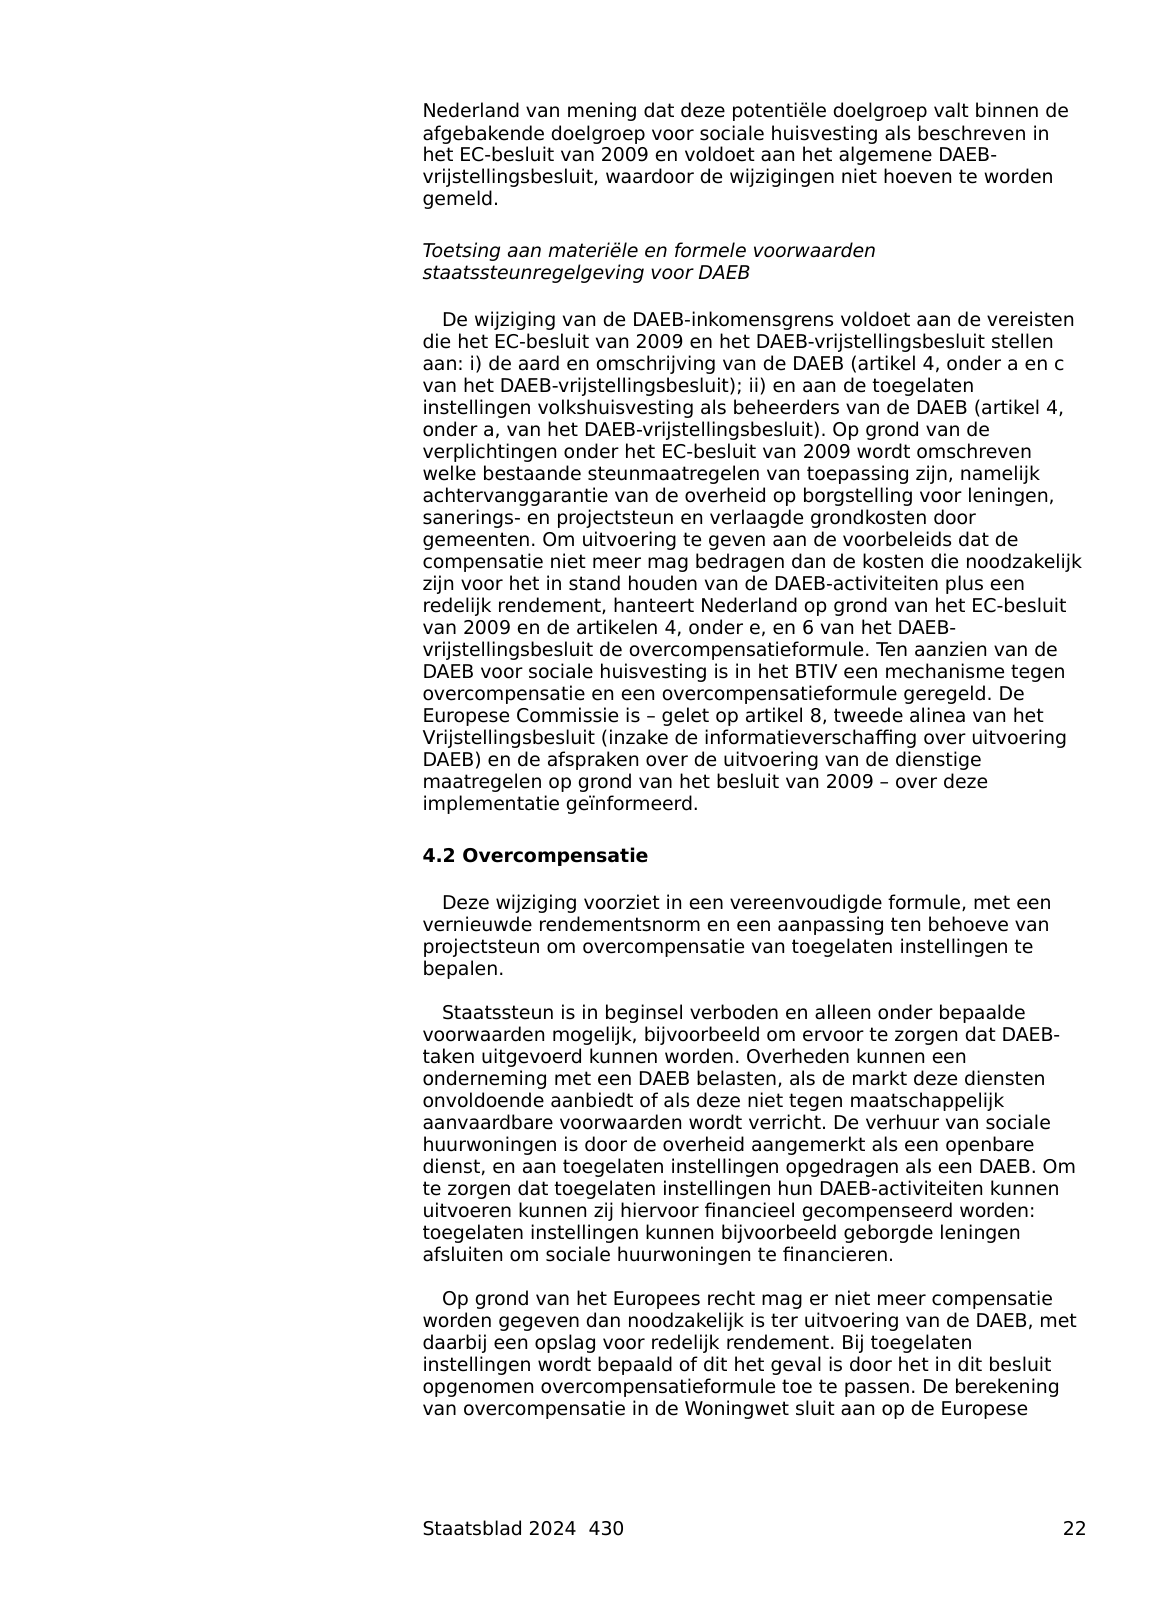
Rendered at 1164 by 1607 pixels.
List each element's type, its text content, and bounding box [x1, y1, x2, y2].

text Nederland van mening dat deze potentiële doelgroep valt binnen de afgebakende doelgroep voor sociale huisvesting als beschreven in het EC-besluit van 2009 en voldoet aan het algemene DAEB-vrijstellingsbesluit, waardoor de wijzigingen niet hoeven te worden gemeld. [422, 100, 1087, 210]
text Deze wijziging voorziet in een vereenvoudigde formule, met een vernieuwde rendementsnorm en een aanpassing ten behoeve van projectsteun om overcompensatie van toegelaten instellingen te bepalen. [422, 892, 1087, 980]
subtitle 4.2 Overcompensatie [422, 845, 1087, 867]
subtitle Toetsing aan materiële en formele voorwaarden staatssteunregelgeving voor DAEB [422, 240, 1087, 284]
text De wijziging van de DAEB-inkomensgrens voldoet aan de vereisten die het EC-besluit van 2009 en het DAEB-vrijstellingsbesluit stellen aan: i) de aard en omschrijving van de DAEB (artikel 4, onder a en c van het DAEB-vrijstellingsbesluit); ii) en aan de toegelaten instellingen volkshuisvesting als beheerders van de DAEB (artikel 4, onder a, van het DAEB-vrijstellingsbesluit). Op grond van de verplichtingen onder het EC-besluit van 2009 wordt omschreven welke bestaande steunmaatregelen van toepassing zijn, namelijk achtervanggarantie van de overheid op borgstelling voor leningen, sanerings- en projectsteun en verlaagde grondkosten door gemeenten. Om uitvoering te geven aan de voorbeleids dat de compensatie niet meer mag bedragen dan de kosten die noodzakelijk zijn voor het in stand houden van de DAEB-activiteiten plus een redelijk rendement, hanteert Nederland op grond van het EC-besluit van 2009 en de artikelen 4, onder e, en 6 van het DAEB-vrijstellingsbesluit de overcompensatieformule. Ten aanzien van de DAEB voor sociale huisvesting is in het BTIV een mechanisme tegen overcompensatie en een overcompensatieformule geregeld. De Europese Commissie is – gelet op artikel 8, tweede alinea van het Vrijstellingsbesluit (inzake de informatieverschaffing over uitvoering DAEB) en de afspraken over de uitvoering van de dienstige maatregelen op grond van het besluit van 2009 – over deze implementatie geïnformeerd. [422, 309, 1087, 815]
text Staatssteun is in beginsel verboden en alleen onder bepaalde voorwaarden mogelijk, bijvoorbeeld om ervoor te zorgen dat DAEB-taken uitgevoerd kunnen worden. Overheden kunnen een onderneming met een DAEB belasten, als de markt deze diensten onvoldoende aanbiedt of als deze niet tegen maatschappelijk aanvaardbare voorwaarden wordt verricht. De verhuur van sociale huurwoningen is door de overheid aangemerkt als een openbare dienst, en aan toegelaten instellingen opgedragen als een DAEB. Om te zorgen dat toegelaten instellingen hun DAEB-activiteiten kunnen uitvoeren kunnen zij hiervoor financieel gecompenseerd worden: toegelaten instellingen kunnen bijvoorbeeld geborgde leningen afsluiten om sociale huurwoningen te financieren. [422, 1002, 1087, 1266]
text Op grond van het Europees recht mag er niet meer compensatie worden gegeven dan noodzakelijk is ter uitvoering van de DAEB, met daarbij een opslag voor redelijk rendement. Bij toegelaten instellingen wordt bepaald of dit het geval is door het in dit besluit opgenomen overcompensatieformule toe te passen. De berekening van overcompensatie in de Woningwet sluit aan op de Europese [422, 1288, 1087, 1420]
